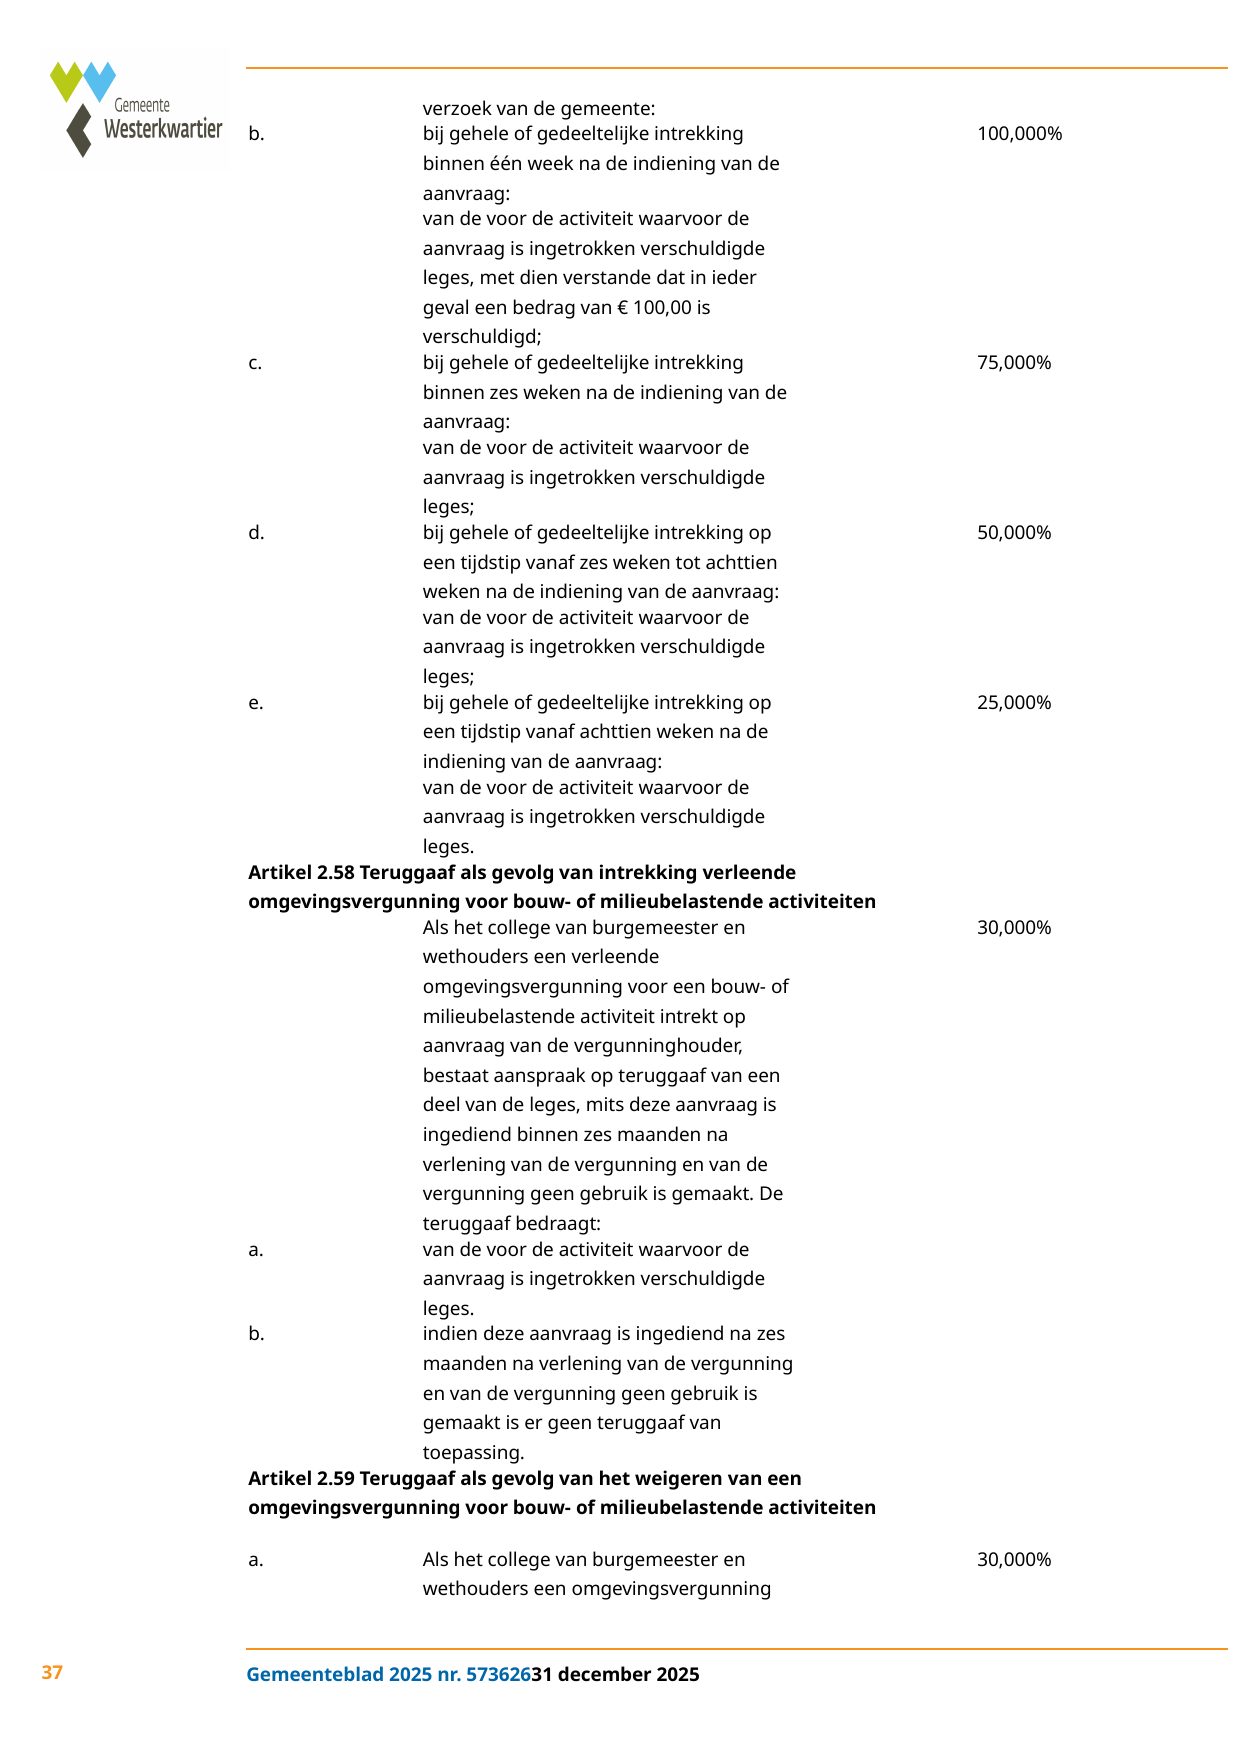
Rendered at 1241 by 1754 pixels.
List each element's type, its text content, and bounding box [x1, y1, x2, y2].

table_cell 30,000% [977, 914, 1152, 1236]
table_cell [248, 774, 423, 859]
table_cell van de voor de activiteit waarvoor de aanvraag is ingetrokken verschuldigde leges. [423, 1236, 802, 1321]
table_cell [802, 914, 977, 1236]
table_cell [802, 1546, 977, 1601]
table_cell 75,000% [977, 350, 1152, 434]
table_cell van de voor de activiteit waarvoor de aanvraag is ingetrokken verschuldigde leges, met dien verstande dat in ieder geval een bedrag van € 100,00 is verschuldigd; [423, 205, 802, 349]
table_cell [977, 1520, 1152, 1546]
table_cell [802, 1321, 977, 1465]
table_cell b. [248, 1321, 423, 1465]
table_cell [802, 774, 977, 859]
table_cell 100,000% [977, 121, 1152, 205]
table_cell [977, 1236, 1152, 1321]
table_cell Als het college van burgemeester en wethouders een omgevingsvergunning [423, 1546, 802, 1601]
table_cell [802, 519, 977, 604]
table_cell [248, 205, 423, 349]
table_cell Artikel 2.59 Teruggaaf als gevolg van het weigeren van een omgevingsvergunning voor bouw- of milieubelastende activiteiten [248, 1465, 977, 1520]
table_cell [248, 1520, 423, 1546]
table_cell verzoek van de gemeente: [423, 95, 802, 121]
table_cell [977, 774, 1152, 859]
table_cell Artikel 2.58 Teruggaaf als gevolg van intrekking verleende omgevingsvergunning voor bouw- of milieubelastende activiteiten [248, 859, 977, 914]
table_cell [802, 121, 977, 205]
picture [41, 47, 231, 172]
table_cell [423, 1520, 802, 1546]
table_cell a. [248, 1236, 423, 1321]
table_cell [248, 604, 423, 689]
table_cell d. [248, 519, 423, 604]
table_cell [977, 604, 1152, 689]
table_cell [248, 434, 423, 519]
table_cell c. [248, 350, 423, 434]
table_cell bij gehele of gedeeltelijke intrekking binnen één week na de indiening van de aanvraag: [423, 121, 802, 205]
table_cell 50,000% [977, 519, 1152, 604]
table_cell a. [248, 1546, 423, 1601]
table_cell [802, 689, 977, 774]
table_cell bij gehele of gedeeltelijke intrekking op een tijdstip vanaf zes weken tot achttien weken na de indiening van de aanvraag: [423, 519, 802, 604]
table_cell [802, 205, 977, 349]
table_cell 30,000% [977, 1546, 1152, 1601]
table_cell indien deze aanvraag is ingediend na zes maanden na verlening van de vergunning en van de vergunning geen gebruik is gemaakt is er geen teruggaaf van toepassing. [423, 1321, 802, 1465]
table_cell [977, 434, 1152, 519]
table_cell [248, 914, 423, 1236]
table_cell bij gehele of gedeeltelijke intrekking binnen zes weken na de indiening van de aanvraag: [423, 350, 802, 434]
table_cell b. [248, 121, 423, 205]
table_cell van de voor de activiteit waarvoor de aanvraag is ingetrokken verschuldigde leges; [423, 604, 802, 689]
table_cell [802, 1236, 977, 1321]
table_cell e. [248, 689, 423, 774]
table_cell [977, 1321, 1152, 1465]
table_cell [248, 95, 423, 121]
table_cell Als het college van burgemeester en wethouders een verleende omgevingsvergunning voor een bouw- of milieubelastende activiteit intrekt op aanvraag van de vergunninghouder, bestaat aanspraak op teruggaaf van een deel van de leges, mits deze aanvraag is ingediend binnen zes maanden na verlening van de vergunning en van de vergunning geen gebruik is gemaakt. De teruggaaf bedraagt: [423, 914, 802, 1236]
table_cell [802, 1520, 977, 1546]
table_cell [977, 205, 1152, 349]
table_cell [802, 350, 977, 434]
table_cell [802, 95, 977, 121]
table_cell van de voor de activiteit waarvoor de aanvraag is ingetrokken verschuldigde leges; [423, 434, 802, 519]
table_cell [977, 95, 1152, 121]
table_cell [802, 604, 977, 689]
table_cell bij gehele of gedeeltelijke intrekking op een tijdstip vanaf achttien weken na de indiening van de aanvraag: [423, 689, 802, 774]
table_cell [802, 434, 977, 519]
table_cell van de voor de activiteit waarvoor de aanvraag is ingetrokken verschuldigde leges. [423, 774, 802, 859]
table_cell 25,000% [977, 689, 1152, 774]
